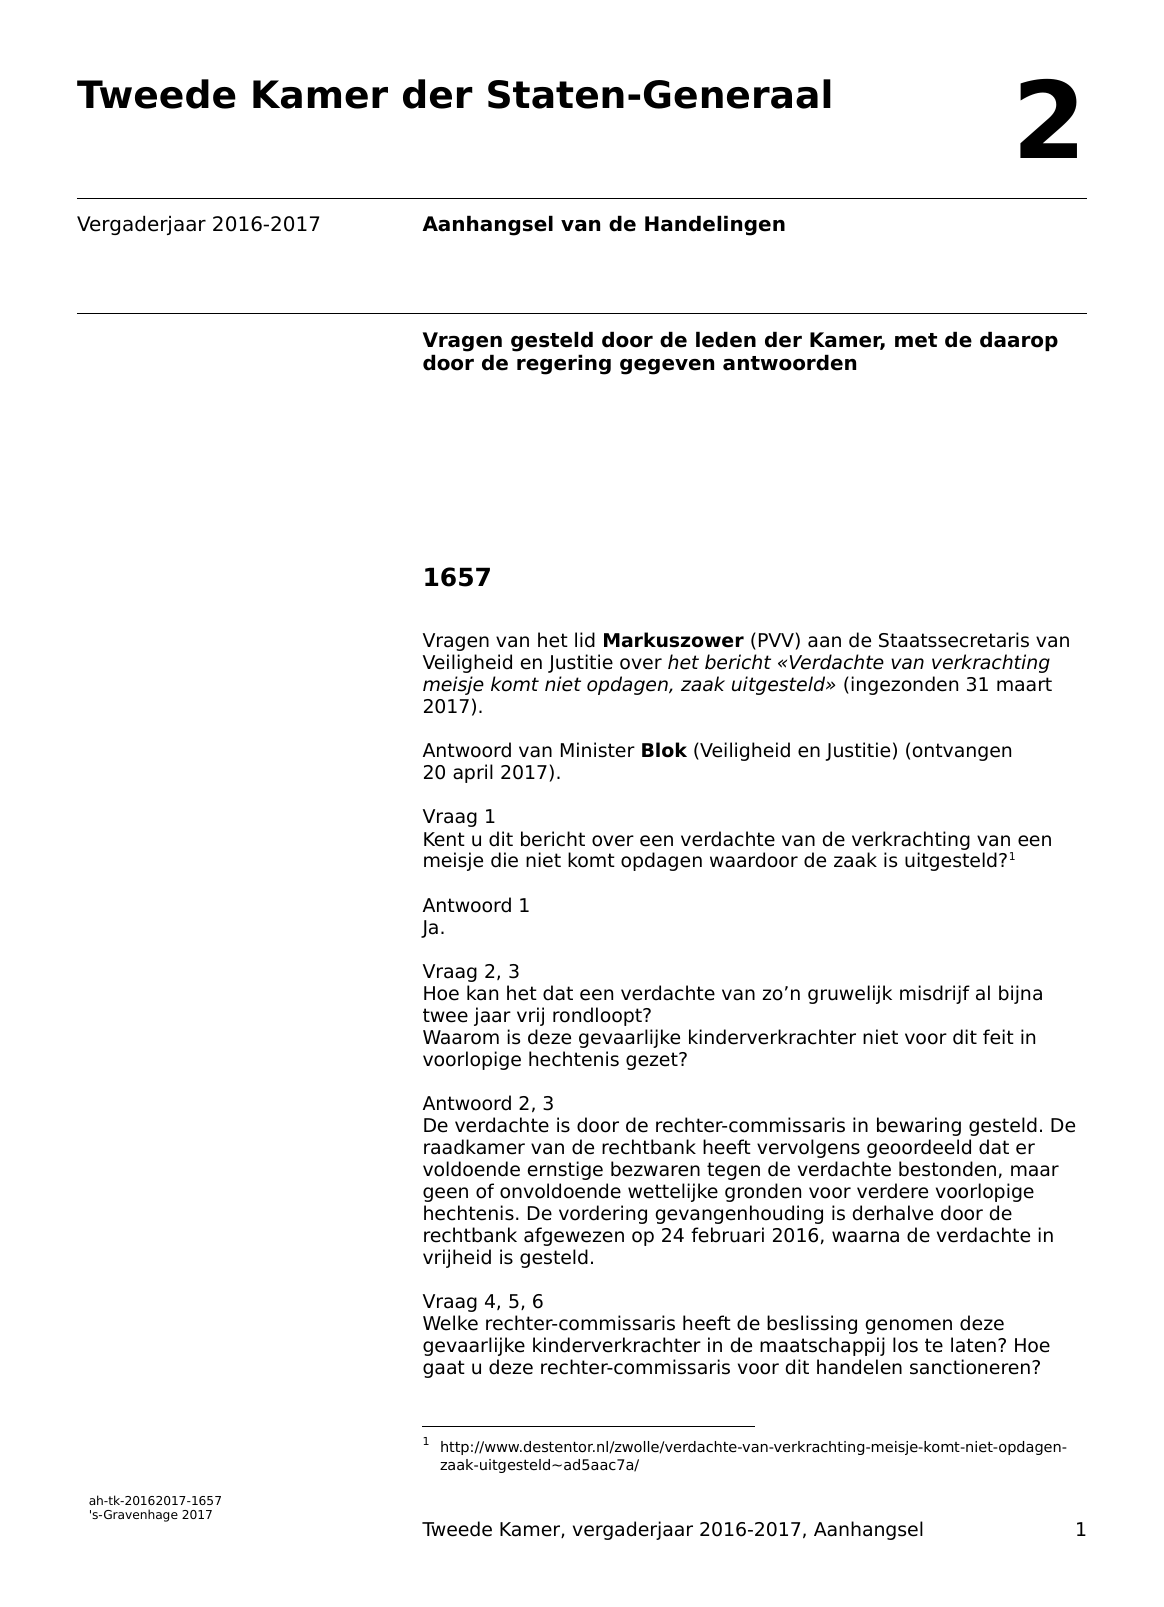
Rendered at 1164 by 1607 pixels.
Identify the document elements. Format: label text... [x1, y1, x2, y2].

table_header Tweede Kamer der Staten-Generaal [77, 59, 886, 198]
text ah-tk-20162017-1657 [88, 1494, 323, 1508]
table_cell Vergaderjaar 2016-2017 [77, 199, 422, 313]
text Waarom is deze gevaarlijke kinderverkrachter niet voor dit feit in voorlopige hechtenis gezet? [422, 1027, 1087, 1071]
text 1657 [422, 563, 1087, 592]
text Antwoord 2, 3 [422, 1093, 1087, 1115]
text Antwoord van Minister Blok (Veiligheid en Justitie) (ontvangen 20 april 2017). [422, 740, 1087, 784]
text Antwoord 1 [422, 894, 1087, 917]
text Vraag 2, 3 [422, 961, 1087, 983]
table_cell Vragen gesteld door de leden der Kamer, met de daarop door de regering gegeven antwoorden [422, 314, 1087, 375]
text Ja. [422, 917, 1087, 938]
table_header 2 [886, 59, 1087, 198]
text Vraag 1 [422, 806, 1087, 828]
text 's-Gravenhage 2017 [88, 1508, 323, 1522]
table_cell Aanhangsel van de Handelingen [422, 199, 1087, 313]
text Hoe kan het dat een verdachte van zo’n gruwelijk misdrijf al bijna twee jaar vrij rondloopt? [422, 983, 1087, 1027]
text Vraag 4, 5, 6 [422, 1291, 1087, 1313]
text http://www.destentor.nl/zwolle/verdachte-van-verkrachting-meisje-komt-niet-opdagen-zaak-uitgesteld~ad5aac7a/ [422, 1435, 1087, 1474]
text Kent u dit bericht over een verdachte van de verkrachting van een meisje die niet komt opdagen waardoor de zaak is uitgesteld? [422, 828, 1087, 872]
table_cell [77, 314, 422, 375]
text Vragen van het lid Markuszower (PVV) aan de Staatssecretaris van Veiligheid en Justitie over het bericht «Verdachte van verkrachting meisje komt niet opdagen, zaak uitgesteld» (ingezonden 31 maart 2017). [422, 630, 1087, 718]
text De verdachte is door de rechter-commissaris in bewaring gesteld. De raadkamer van de rechtbank heeft vervolgens geoordeeld dat er voldoende ernstige bezwaren tegen de verdachte bestonden, maar geen of onvoldoende wettelijke gronden voor verdere voorlopige hechtenis. De vordering gevangenhouding is derhalve door de rechtbank afgewezen op 24 februari 2016, waarna de verdachte in vrijheid is gesteld. [422, 1115, 1087, 1269]
text Welke rechter-commissaris heeft de beslissing genomen deze gevaarlijke kinderverkrachter in de maatschappij los te laten? Hoe gaat u deze rechter-commissaris voor dit handelen sanctioneren? [422, 1313, 1087, 1379]
